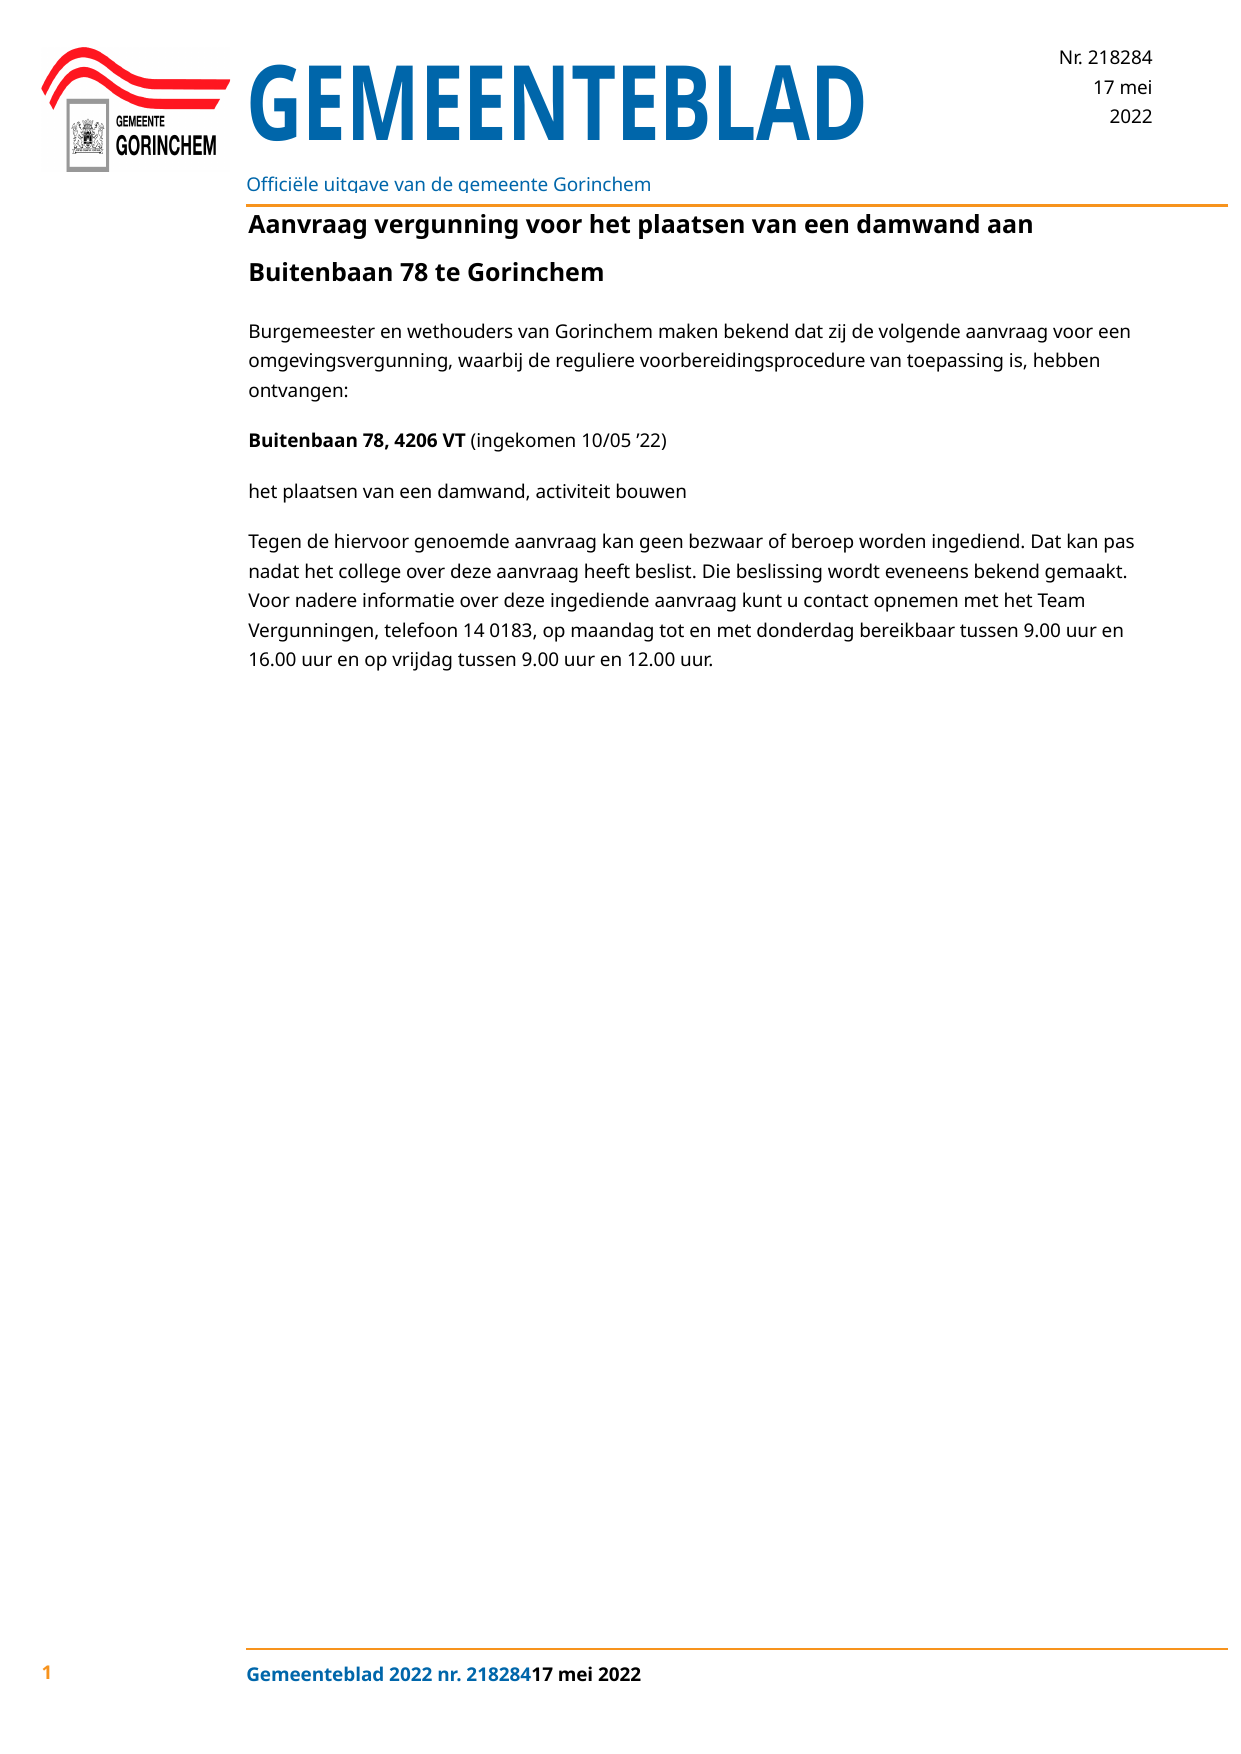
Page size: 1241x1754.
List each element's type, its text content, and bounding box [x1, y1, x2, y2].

text Tegen de hiervoor genoemde aanvraag kan geen bezwaar of beroep worden ingediend. Dat kan pas nadat het college over deze aanvraag heeft beslist. Die beslissing wordt eveneens bekend gemaakt. Voor nadere informatie over deze ingediende aanvraag kunt u contact opnemen met het Team Vergunningen, telefoon 14 0183, op maandag tot en met donderdag bereikbaar tussen 9.00 uur en 16.00 uur en op vrijdag tussen 9.00 uur en 12.00 uur. [248, 528, 1152, 672]
text Aanvraag vergunning voor het plaatsen van een damwand aan Buitenbaan 78 te Gorinchem [248, 207, 1152, 288]
text het plaatsen van een damwand, activiteit bouwen [248, 478, 1152, 504]
text Burgemeester en wethouders van Gorinchem maken bekend dat zij de volgende aanvraag voor een omgevingsvergunning, waarbij de reguliere voorbereidingsprocedure van toepassing is, hebben ontvangen: [248, 318, 1152, 403]
picture [41, 47, 231, 172]
text Buitenbaan 78, 4206 VT (ingekomen 10/05 ’22) [248, 427, 1152, 453]
